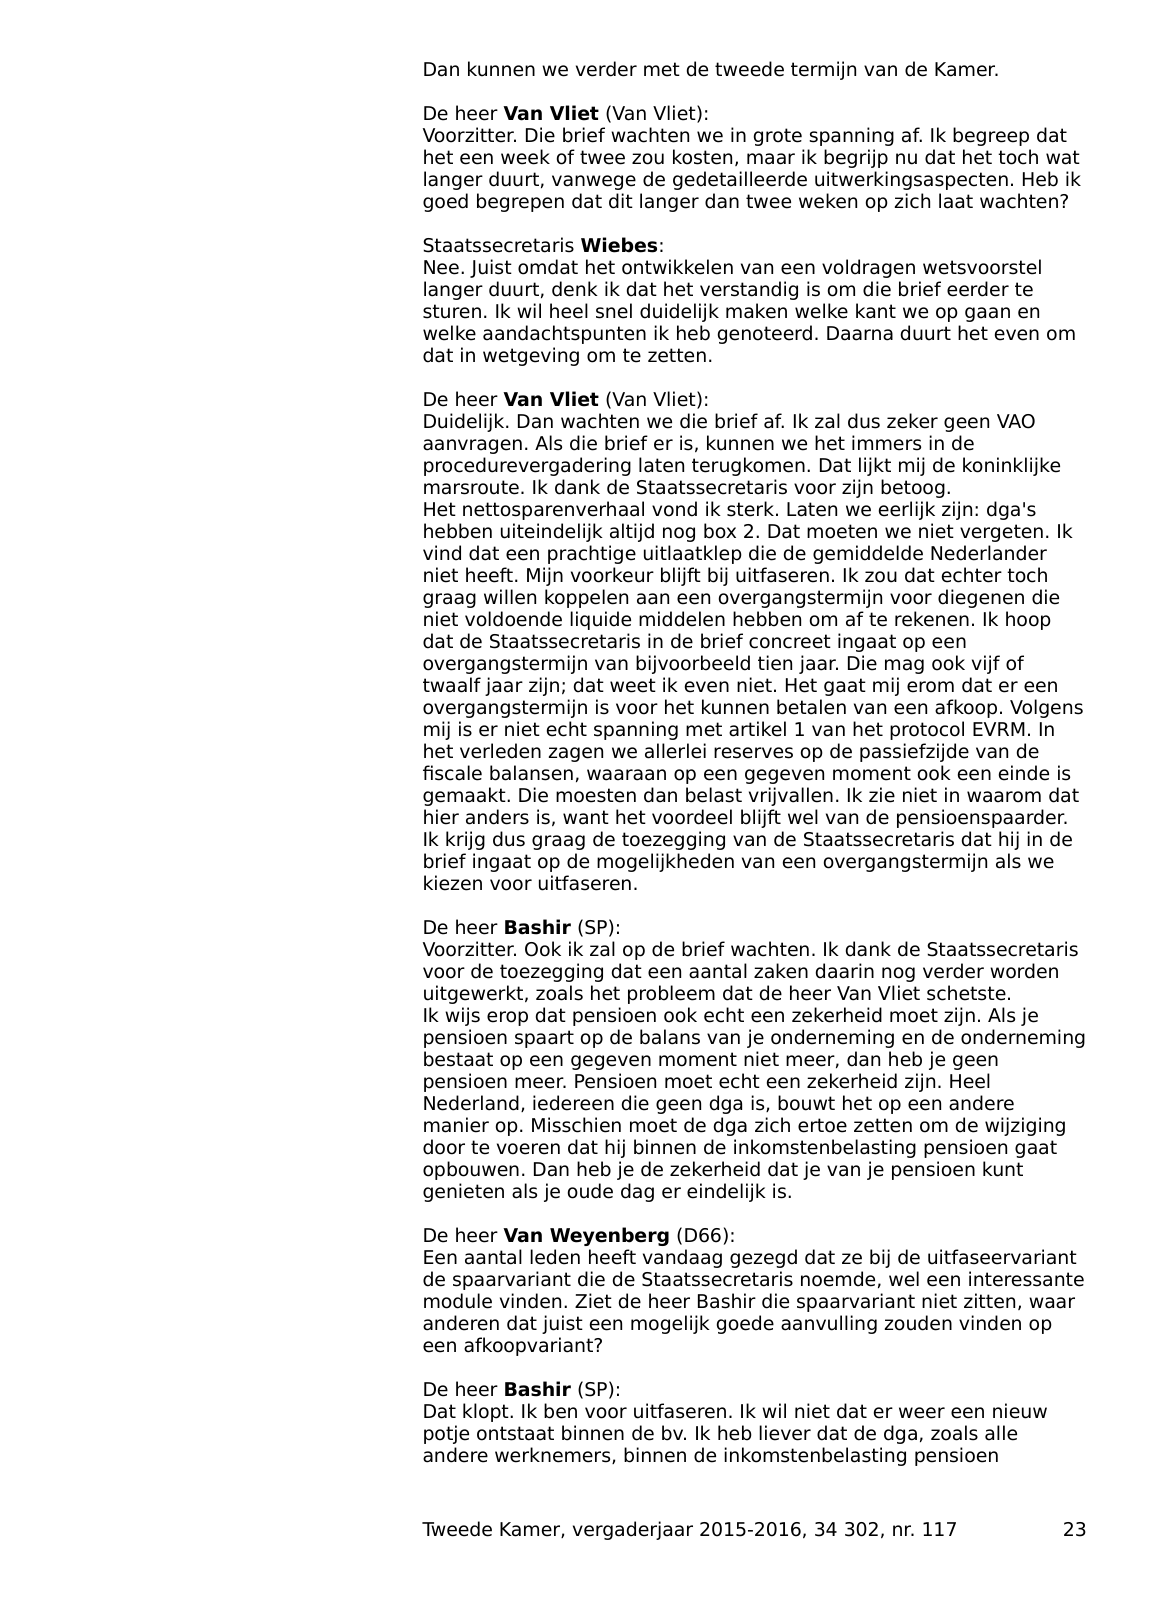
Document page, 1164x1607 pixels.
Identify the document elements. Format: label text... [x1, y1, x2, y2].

text Staatssecretaris Wiebes: [422, 235, 1087, 257]
text De heer Van Weyenberg (D66): [422, 1225, 1087, 1247]
text Nee. Juist omdat het ontwikkelen van een voldragen wetsvoorstel langer duurt, denk ik dat het verstandig is om die brief eerder te sturen. Ik wil heel snel duidelijk maken welke kant we op gaan en welke aandachtspunten ik heb genoteerd. Daarna duurt het even om dat in wetgeving om te zetten. [422, 257, 1087, 367]
text Een aantal leden heeft vandaag gezegd dat ze bij de uitfaseervariant de spaarvariant die de Staatssecretaris noemde, wel een interessante module vinden. Ziet de heer Bashir die spaarvariant niet zitten, waar anderen dat juist een mogelijk goede aanvulling zouden vinden op een afkoopvariant? [422, 1247, 1087, 1357]
text Ik wijs erop dat pensioen ook echt een zekerheid moet zijn. Als je pensioen spaart op de balans van je onderneming en de onderneming bestaat op een gegeven moment niet meer, dan heb je geen pensioen meer. Pensioen moet echt een zekerheid zijn. Heel Nederland, iedereen die geen dga is, bouwt het op een andere manier op. Misschien moet de dga zich ertoe zetten om de wijziging door te voeren dat hij binnen de inkomstenbelasting pensioen gaat opbouwen. Dan heb je de zekerheid dat je van je pensioen kunt genieten als je oude dag er eindelijk is. [422, 1005, 1087, 1203]
text De heer Bashir (SP): [422, 1379, 1087, 1401]
text De heer Van Vliet (Van Vliet): [422, 103, 1087, 125]
text Dan kunnen we verder met de tweede termijn van de Kamer. [422, 59, 1087, 81]
text Duidelijk. Dan wachten we die brief af. Ik zal dus zeker geen VAO aanvragen. Als die brief er is, kunnen we het immers in de procedurevergadering laten terugkomen. Dat lijkt mij de koninklijke marsroute. Ik dank de Staatssecretaris voor zijn betoog. [422, 411, 1087, 499]
text Dat klopt. Ik ben voor uitfaseren. Ik wil niet dat er weer een nieuw potje ontstaat binnen de bv. Ik heb liever dat de dga, zoals alle andere werknemers, binnen de inkomstenbelasting pensioen [422, 1401, 1087, 1467]
text Voorzitter. Ook ik zal op de brief wachten. Ik dank de Staatssecretaris voor de toezegging dat een aantal zaken daarin nog verder worden uitgewerkt, zoals het probleem dat de heer Van Vliet schetste. [422, 939, 1087, 1005]
text Het nettosparenverhaal vond ik sterk. Laten we eerlijk zijn: dga's hebben uiteindelijk altijd nog box 2. Dat moeten we niet vergeten. Ik vind dat een prachtige uitlaatklep die de gemiddelde Nederlander niet heeft. Mijn voorkeur blijft bij uitfaseren. Ik zou dat echter toch graag willen koppelen aan een overgangstermijn voor diegenen die niet voldoende liquide middelen hebben om af te rekenen. Ik hoop dat de Staatssecretaris in de brief concreet ingaat op een overgangstermijn van bijvoorbeeld tien jaar. Die mag ook vijf of twaalf jaar zijn; dat weet ik even niet. Het gaat mij erom dat er een overgangstermijn is voor het kunnen betalen van een afkoop. Volgens mij is er niet echt spanning met artikel 1 van het protocol EVRM. In het verleden zagen we allerlei reserves op de passiefzijde van de fiscale balansen, waaraan op een gegeven moment ook een einde is gemaakt. Die moesten dan belast vrijvallen. Ik zie niet in waarom dat hier anders is, want het voordeel blijft wel van de pensioenspaarder. Ik krijg dus graag de toezegging van de Staatssecretaris dat hij in de brief ingaat op de mogelijkheden van een overgangstermijn als we kiezen voor uitfaseren. [422, 499, 1087, 895]
text De heer Bashir (SP): [422, 917, 1087, 939]
text De heer Van Vliet (Van Vliet): [422, 389, 1087, 411]
text Voorzitter. Die brief wachten we in grote spanning af. Ik begreep dat het een week of twee zou kosten, maar ik begrijp nu dat het toch wat langer duurt, vanwege de gedetailleerde uitwerkingsaspecten. Heb ik goed begrepen dat dit langer dan twee weken op zich laat wachten? [422, 125, 1087, 213]
